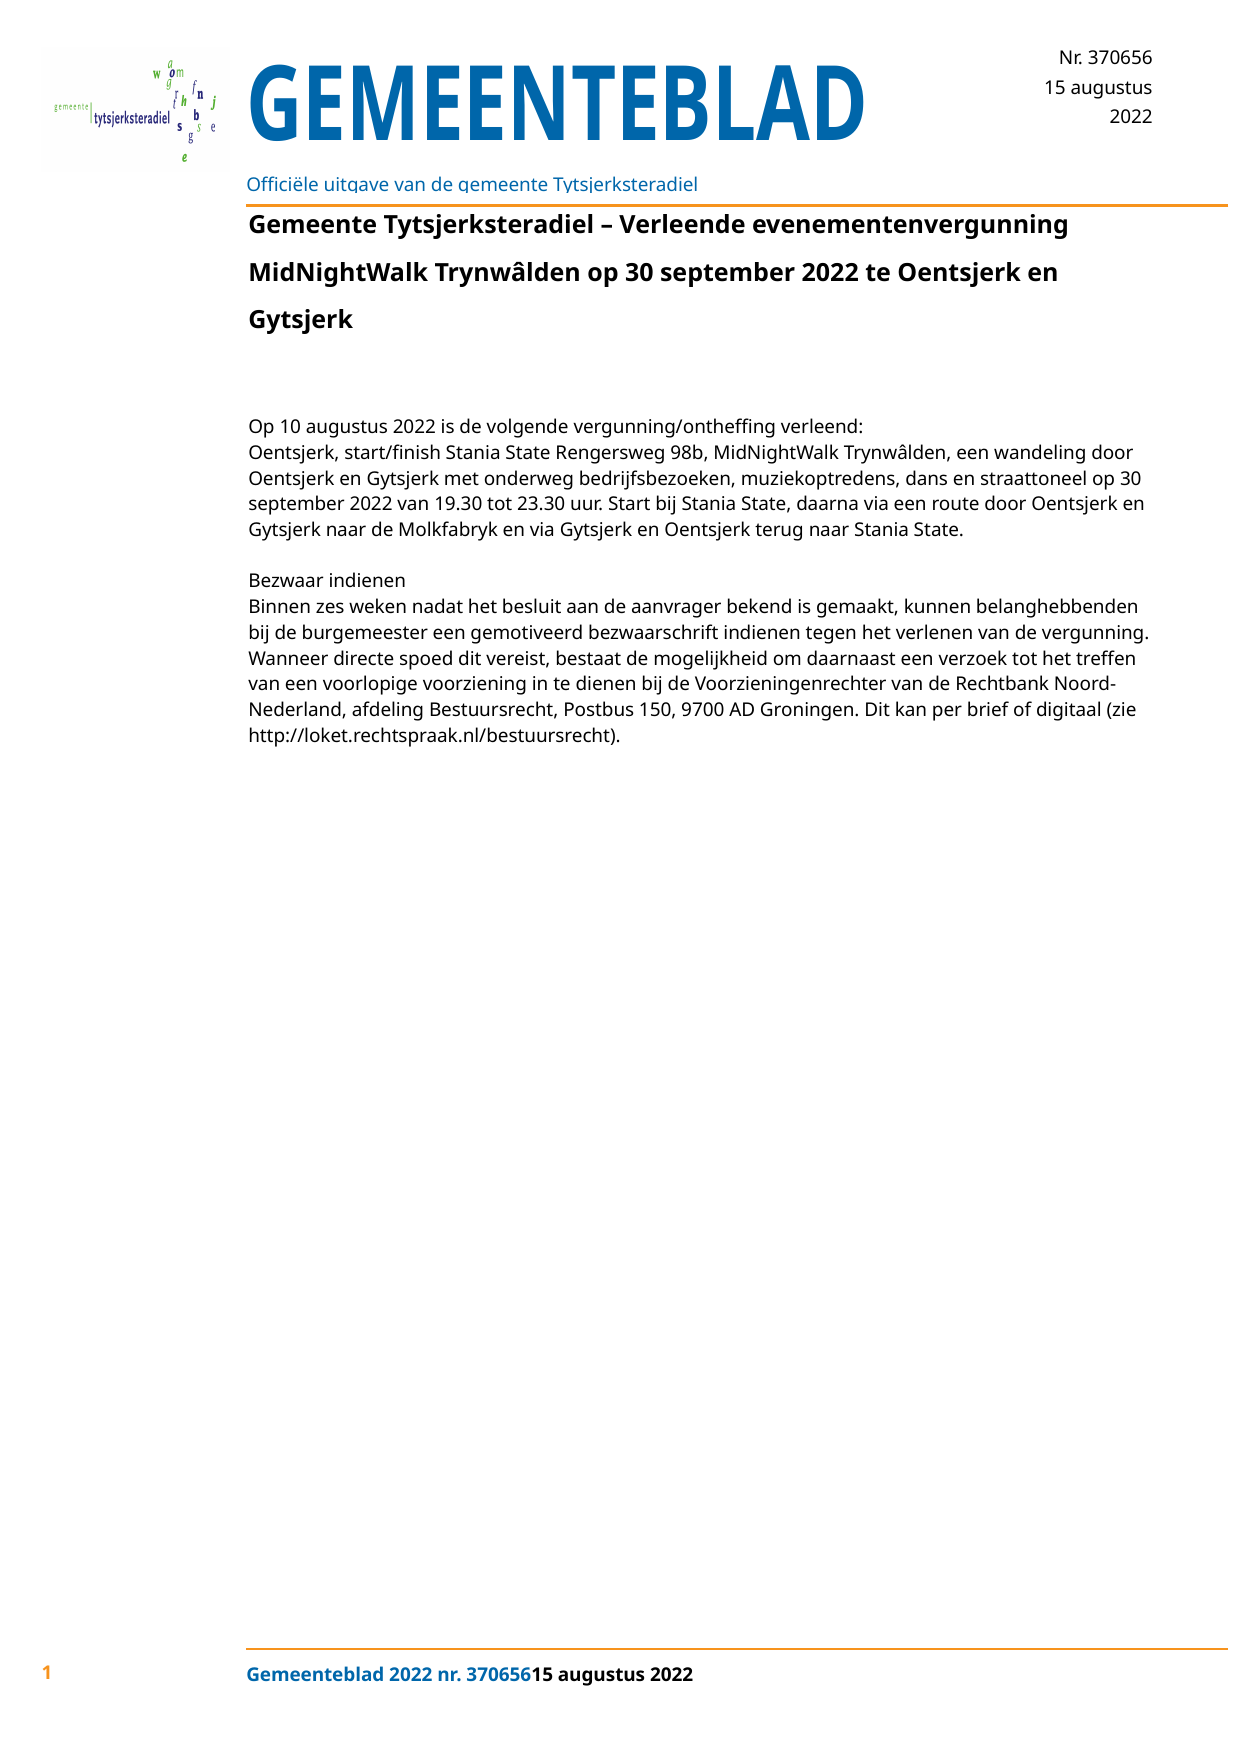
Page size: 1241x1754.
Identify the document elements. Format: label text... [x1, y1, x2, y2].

picture [41, 47, 231, 172]
text Oentsjerk, start/finish Stania State Rengersweg 98b, MidNightWalk Trynwâlden, een wandeling door Oentsjerk en Gytsjerk met onderweg bedrijfsbezoeken, muziekoptredens, dans en straattoneel op 30 september 2022 van 19.30 tot 23.30 uur. Start bij Stania State, daarna via een route door Oentsjerk en Gytsjerk naar de Molkfabryk en via Gytsjerk en Oentsjerk terug naar Stania State. [248, 439, 1152, 542]
text Gemeente Tytsjerksteradiel – Verleende evenementenvergunning MidNightWalk Trynwâlden op 30 september 2022 te Oentsjerk en Gytsjerk [248, 207, 1152, 336]
text Bezwaar indienen [248, 568, 1152, 593]
text Op 10 augustus 2022 is de volgende vergunning/ontheffing verleend: [248, 413, 1152, 439]
text Binnen zes weken nadat het besluit aan de aanvrager bekend is gemaakt, kunnen belanghebbenden bij de burgemeester een gemotiveerd bezwaarschrift indienen tegen het verlenen van de vergunning. Wanneer directe spoed dit vereist, bestaat de mogelijkheid om daarnaast een verzoek tot het treffen van een voorlopige voorziening in te dienen bij de Voorzieningenrechter van de Rechtbank Noord-Nederland, afdeling Bestuursrecht, Postbus 150, 9700 AD Groningen. Dit kan per brief of digitaal (zie http://loket.rechtspraak.nl/bestuursrecht). [248, 593, 1152, 748]
